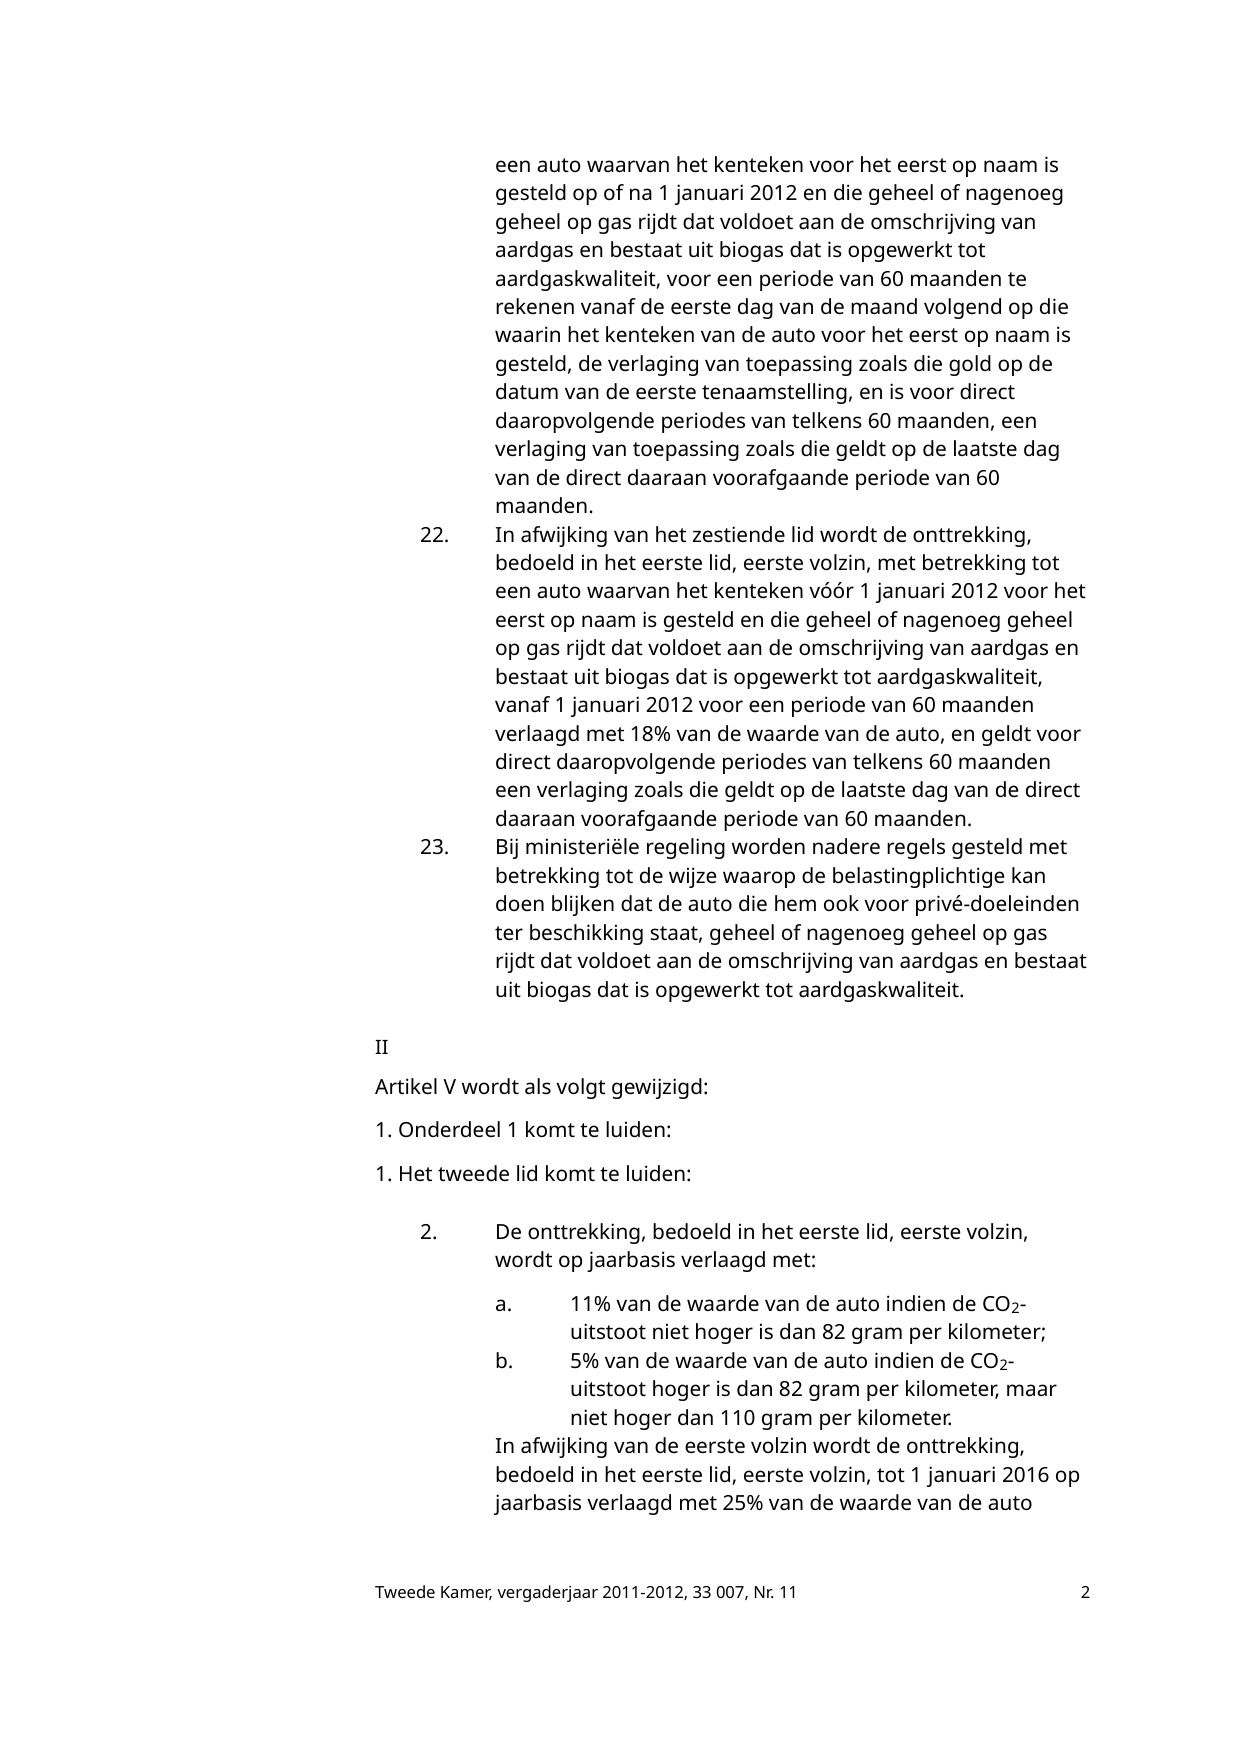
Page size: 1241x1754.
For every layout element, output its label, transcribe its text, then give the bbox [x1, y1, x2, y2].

list In afwijking van het zestiende lid wordt de onttrekking, bedoeld in het eerste lid, eerste volzin, met betrekking tot een auto waarvan het kenteken vóór 1 januari 2012 voor het eerst op naam is gesteld en die geheel of nagenoeg geheel op gas rijdt dat voldoet aan de omschrijving van aardgas en bestaat uit biogas dat is opgewerkt tot aardgaskwaliteit, vanaf 1 januari 2012 voor een periode van 60 maanden verlaagd met 18% van de waarde van de auto, en geldt voor direct daaropvolgende periodes van telkens 60 maanden een verlaging zoals die geldt op de laatste dag van de direct daaraan voorafgaande periode van 60 maanden. [420, 520, 1090, 832]
list De onttrekking, bedoeld in het eerste lid, eerste volzin, wordt op jaarbasis verlaagd met: [420, 1217, 1090, 1274]
text Artikel V wordt als volgt gewijzigd: [375, 1072, 1090, 1100]
list In afwijking van de eerste volzin wordt de onttrekking, bedoeld in het eerste lid, eerste volzin, tot 1 januari 2016 op jaarbasis verlaagd met 25% van de waarde van de auto [420, 1431, 1090, 1517]
text II [375, 1033, 1090, 1060]
list Bij ministeriële regeling worden nadere regels gesteld met betrekking tot de wijze waarop de belastingplichtige kan doen blijken dat de auto die hem ook voor privé-doeleinden ter beschikking staat, geheel of nagenoeg geheel op gas rijdt dat voldoet aan de omschrijving van aardgas en bestaat uit biogas dat is opgewerkt tot aardgaskwaliteit. [420, 832, 1090, 1003]
list 11% van de waarde van de auto indien de CO2-uitstoot niet hoger is dan 82 gram per kilometer; [495, 1289, 1090, 1346]
text 1. Het tweede lid komt te luiden: [375, 1159, 1090, 1187]
list 5% van de waarde van de auto indien de CO2-uitstoot hoger is dan 82 gram per kilometer, maar niet hoger dan 110 gram per kilometer. [495, 1346, 1090, 1431]
list een auto waarvan het kenteken voor het eerst op naam is gesteld op of na 1 januari 2012 en die geheel of nagenoeg geheel op gas rijdt dat voldoet aan de omschrijving van aardgas en bestaat uit biogas dat is opgewerkt tot aardgaskwaliteit, voor een periode van 60 maanden te rekenen vanaf de eerste dag van de maand volgend op die waarin het kenteken van de auto voor het eerst op naam is gesteld, de verlaging van toepassing zoals die gold op de datum van de eerste tenaamstelling, en is voor direct daaropvolgende periodes van telkens 60 maanden, een verlaging van toepassing zoals die geldt op de laatste dag van de direct daaraan voorafgaande periode van 60 maanden. [420, 150, 1090, 520]
text 1. Onderdeel 1 komt te luiden: [375, 1115, 1090, 1144]
